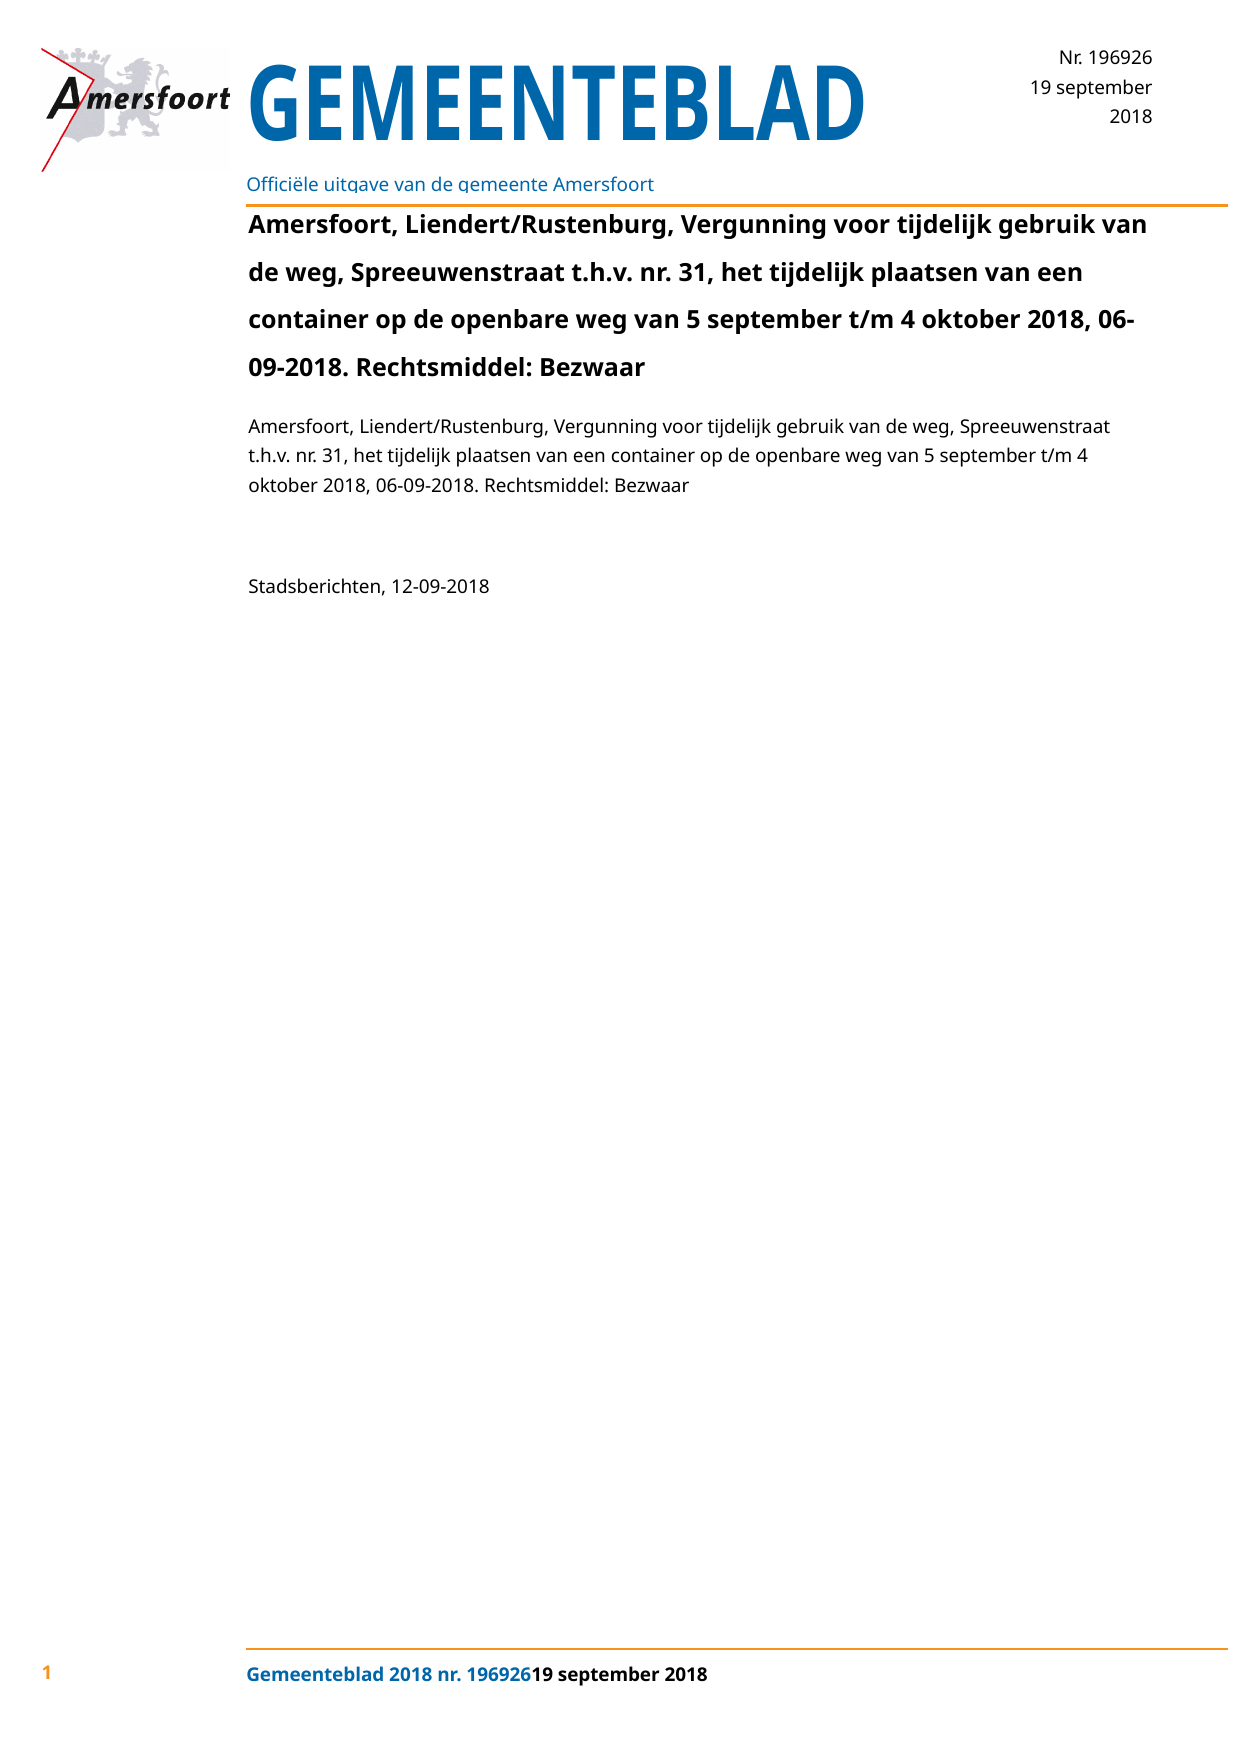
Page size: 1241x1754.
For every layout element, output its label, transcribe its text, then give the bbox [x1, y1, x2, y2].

text Amersfoort, Liendert/Rustenburg, Vergunning voor tijdelijk gebruik van de weg, Spreeuwenstraat t.h.v. nr. 31, het tijdelijk plaatsen van een container op de openbare weg van 5 september t/m 4 oktober 2018, 06-09-2018. Rechtsmiddel: Bezwaar [248, 413, 1152, 498]
text Stadsberichten, 12-09-2018 [248, 573, 1152, 599]
text Amersfoort, Liendert/Rustenburg, Vergunning voor tijdelijk gebruik van de weg, Spreeuwenstraat t.h.v. nr. 31, het tijdelijk plaatsen van een container op de openbare weg van 5 september t/m 4 oktober 2018, 06-09-2018. Rechtsmiddel: Bezwaar [248, 207, 1152, 384]
picture [41, 47, 231, 172]
